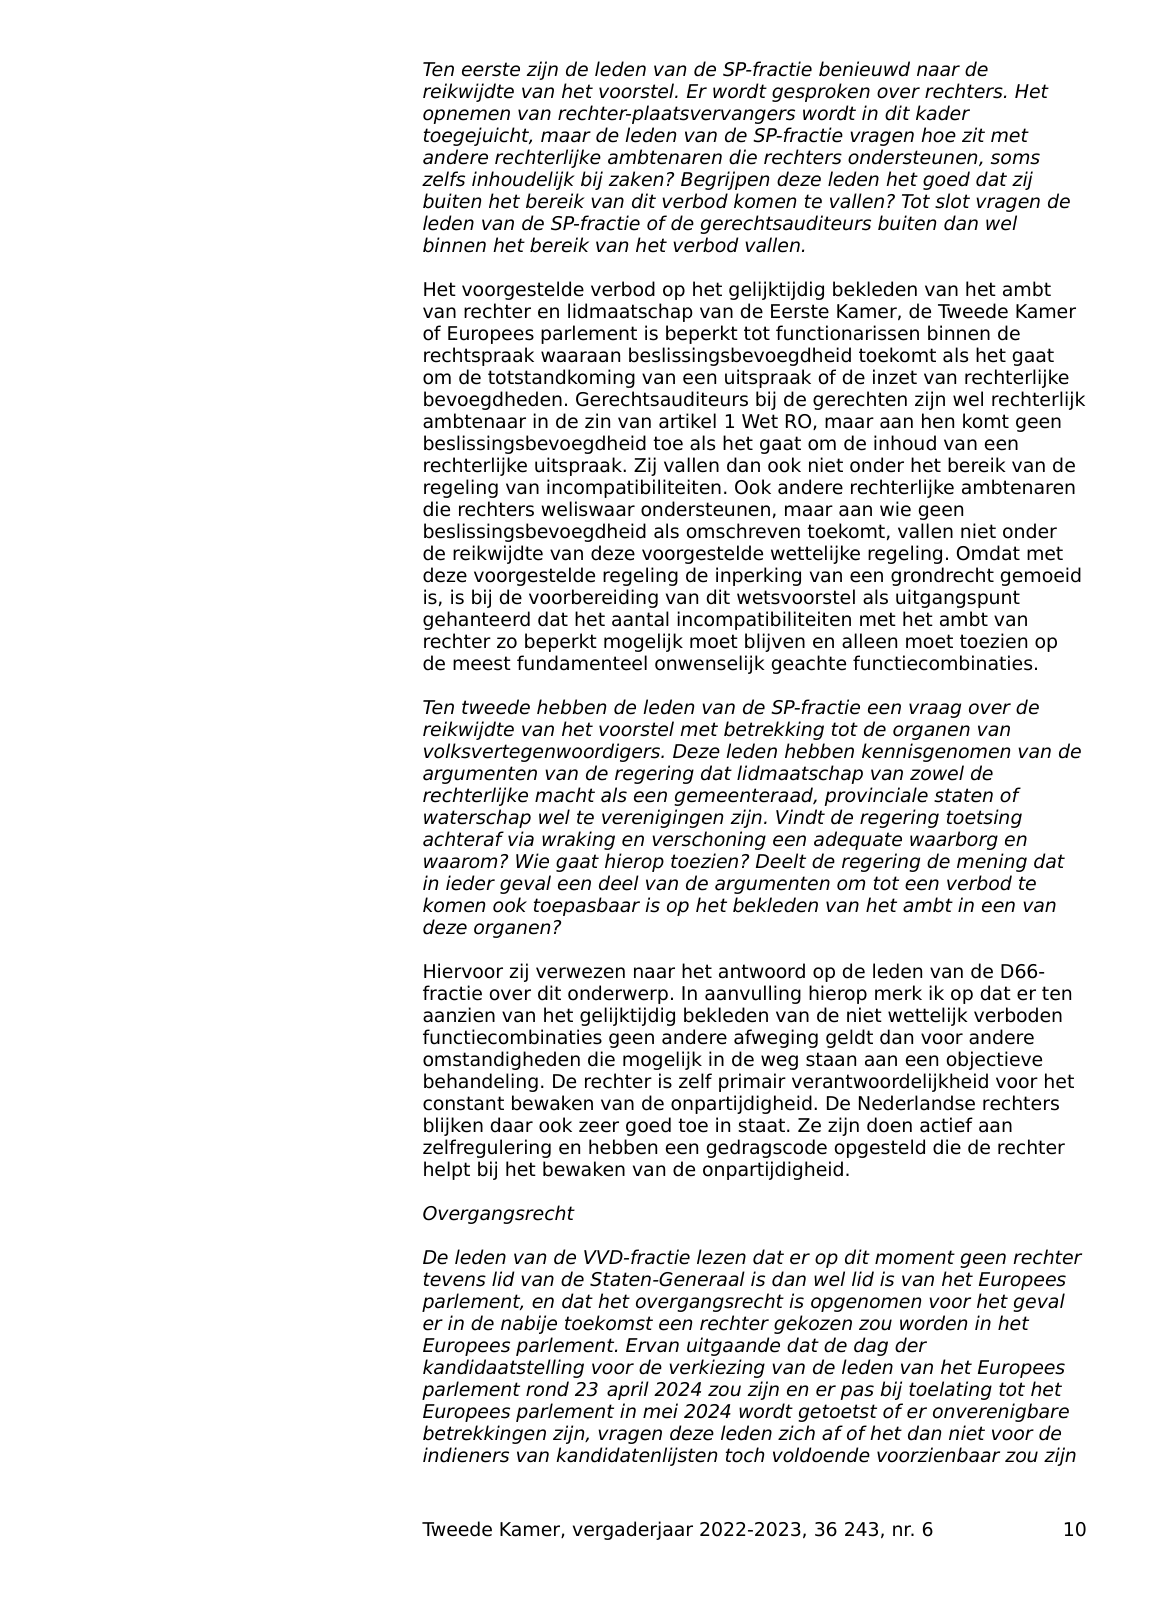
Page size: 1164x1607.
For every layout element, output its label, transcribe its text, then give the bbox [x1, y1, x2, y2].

text De leden van de VVD-fractie lezen dat er op dit moment geen rechter tevens lid van de Staten-Generaal is dan wel lid is van het Europees parlement, en dat het overgangsrecht is opgenomen voor het geval er in de nabije toekomst een rechter gekozen zou worden in het Europees parlement. Ervan uitgaande dat de dag der kandidaatstelling voor de verkiezing van de leden van het Europees parlement rond 23 april 2024 zou zijn en er pas bij toelating tot het Europees parlement in mei 2024 wordt getoetst of er onverenigbare betrekkingen zijn, vragen deze leden zich af of het dan niet voor de indieners van kandidatenlijsten toch voldoende voorzienbaar zou zijn [422, 1247, 1087, 1467]
subtitle Overgangsrecht [422, 1203, 1087, 1225]
text Ten eerste zijn de leden van de SP-fractie benieuwd naar de reikwijdte van het voorstel. Er wordt gesproken over rechters. Het opnemen van rechter-plaatsvervangers wordt in dit kader toegejuicht, maar de leden van de SP-fractie vragen hoe zit met andere rechterlijke ambtenaren die rechters ondersteunen, soms zelfs inhoudelijk bij zaken? Begrijpen deze leden het goed dat zij buiten het bereik van dit verbod komen te vallen? Tot slot vragen de leden van de SP-fractie of de gerechtsauditeurs buiten dan wel binnen het bereik van het verbod vallen. [422, 59, 1087, 257]
text Het voorgestelde verbod op het gelijktijdig bekleden van het ambt van rechter en lidmaatschap van de Eerste Kamer, de Tweede Kamer of Europees parlement is beperkt tot functionarissen binnen de rechtspraak waaraan beslissingsbevoegdheid toekomt als het gaat om de totstandkoming van een uitspraak of de inzet van rechterlijke bevoegdheden. Gerechtsauditeurs bij de gerechten zijn wel rechterlijk ambtenaar in de zin van artikel 1 Wet RO, maar aan hen komt geen beslissingsbevoegdheid toe als het gaat om de inhoud van een rechterlijke uitspraak. Zij vallen dan ook niet onder het bereik van de regeling van incompatibiliteiten. Ook andere rechterlijke ambtenaren die rechters weliswaar ondersteunen, maar aan wie geen beslissingsbevoegdheid als omschreven toekomt, vallen niet onder de reikwijdte van deze voorgestelde wettelijke regeling. Omdat met deze voorgestelde regeling de inperking van een grondrecht gemoeid is, is bij de voorbereiding van dit wetsvoorstel als uitgangspunt gehanteerd dat het aantal incompatibiliteiten met het ambt van rechter zo beperkt mogelijk moet blijven en alleen moet toezien op de meest fundamenteel onwenselijk geachte functiecombinaties. [422, 279, 1087, 675]
text Hiervoor zij verwezen naar het antwoord op de leden van de D66-fractie over dit onderwerp. In aanvulling hierop merk ik op dat er ten aanzien van het gelijktijdig bekleden van de niet wettelijk verboden functiecombinaties geen andere afweging geldt dan voor andere omstandigheden die mogelijk in de weg staan aan een objectieve behandeling. De rechter is zelf primair verantwoordelijkheid voor het constant bewaken van de onpartijdigheid. De Nederlandse rechters blijken daar ook zeer goed toe in staat. Ze zijn doen actief aan zelfregulering en hebben een gedragscode opgesteld die de rechter helpt bij het bewaken van de onpartijdigheid. [422, 961, 1087, 1181]
text Ten tweede hebben de leden van de SP-fractie een vraag over de reikwijdte van het voorstel met betrekking tot de organen van volksvertegenwoordigers. Deze leden hebben kennisgenomen van de argumenten van de regering dat lidmaatschap van zowel de rechterlijke macht als een gemeenteraad, provinciale staten of waterschap wel te verenigingen zijn. Vindt de regering toetsing achteraf via wraking en verschoning een adequate waarborg en waarom? Wie gaat hierop toezien? Deelt de regering de mening dat in ieder geval een deel van de argumenten om tot een verbod te komen ook toepasbaar is op het bekleden van het ambt in een van deze organen? [422, 697, 1087, 939]
